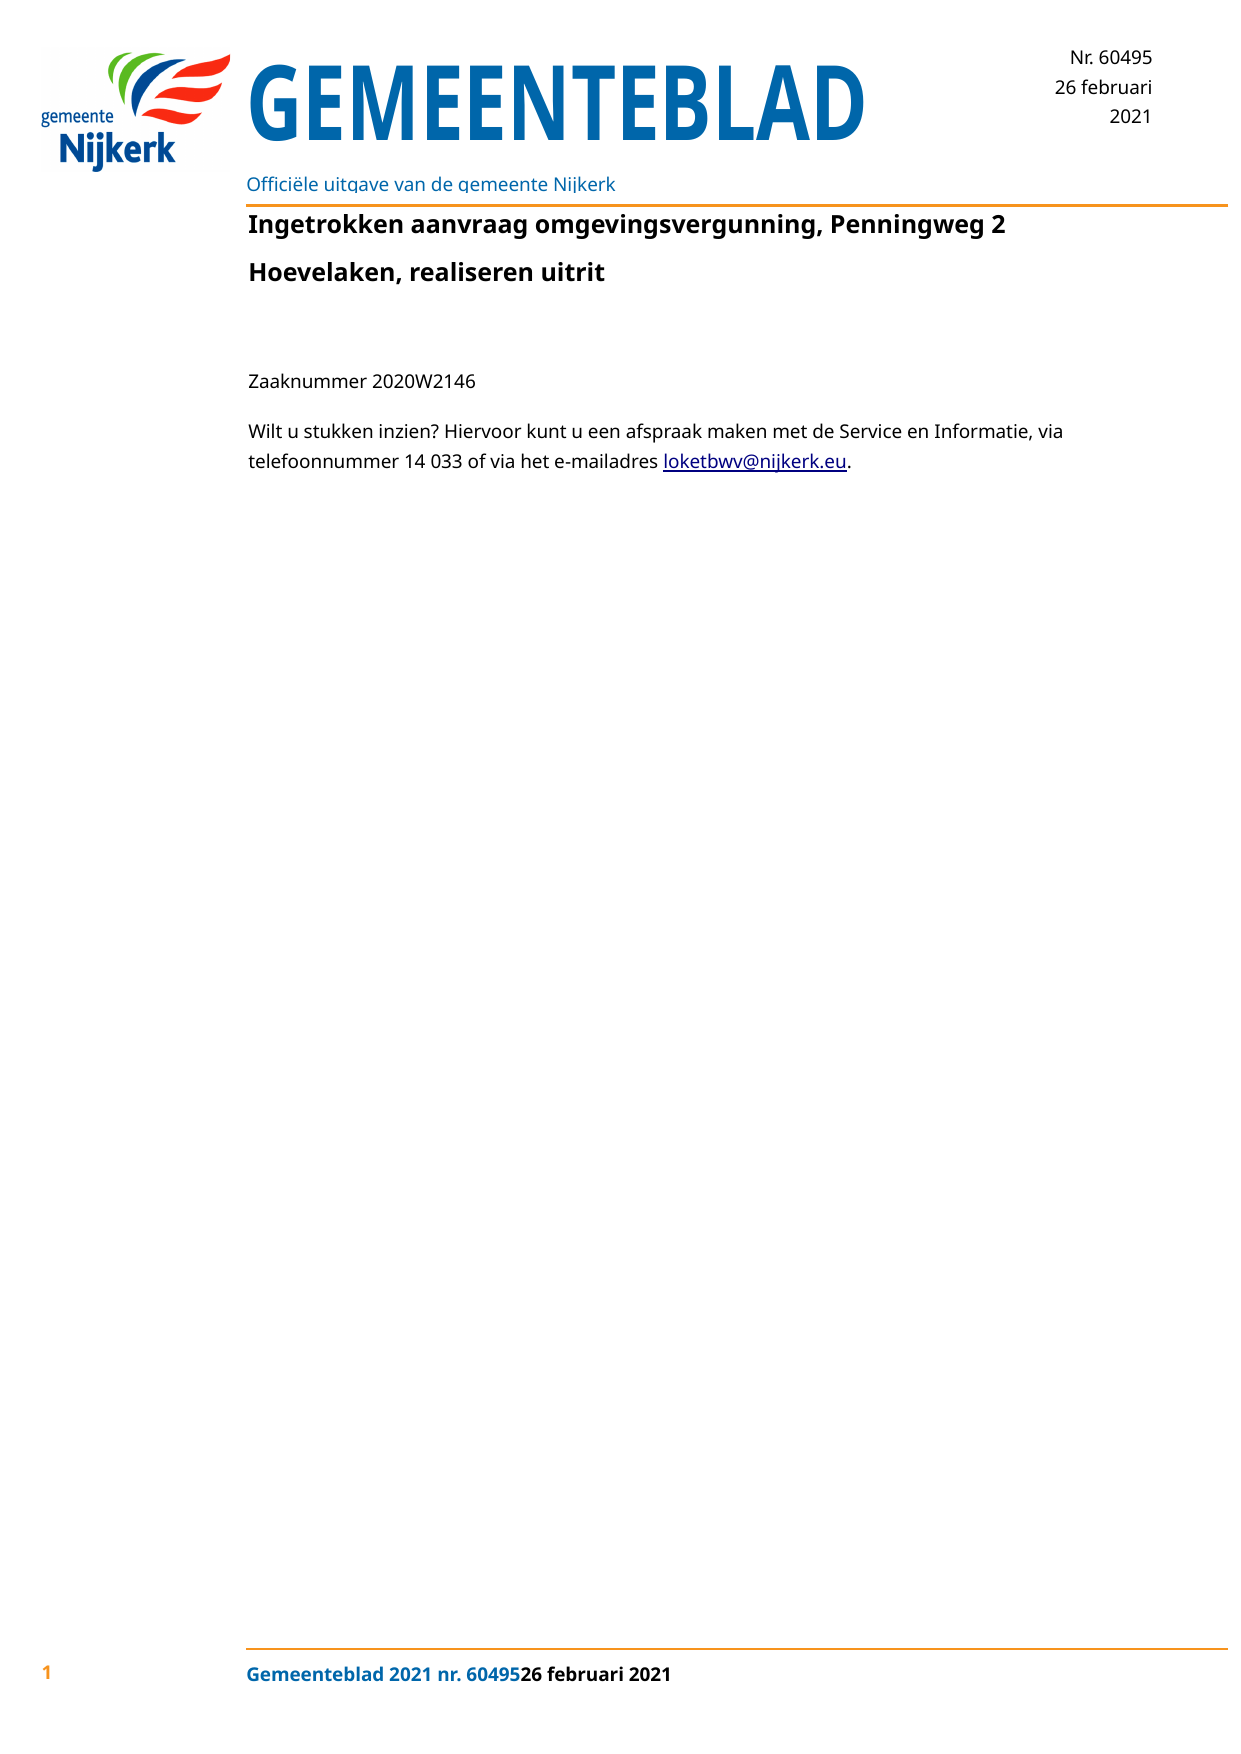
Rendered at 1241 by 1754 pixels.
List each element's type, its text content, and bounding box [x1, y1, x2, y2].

text Ingetrokken aanvraag omgevingsvergunning, Penningweg 2 Hoevelaken, realiseren uitrit [248, 207, 1152, 288]
picture [41, 47, 231, 172]
text Zaaknummer 2020W2146 [248, 368, 1152, 394]
text Wilt u stukken inzien? Hiervoor kunt u een afspraak maken met de Service en Informatie, via telefoonnummer 14 033 of via het e-mailadres loketbwv@nijkerk.eu. [248, 419, 1152, 474]
